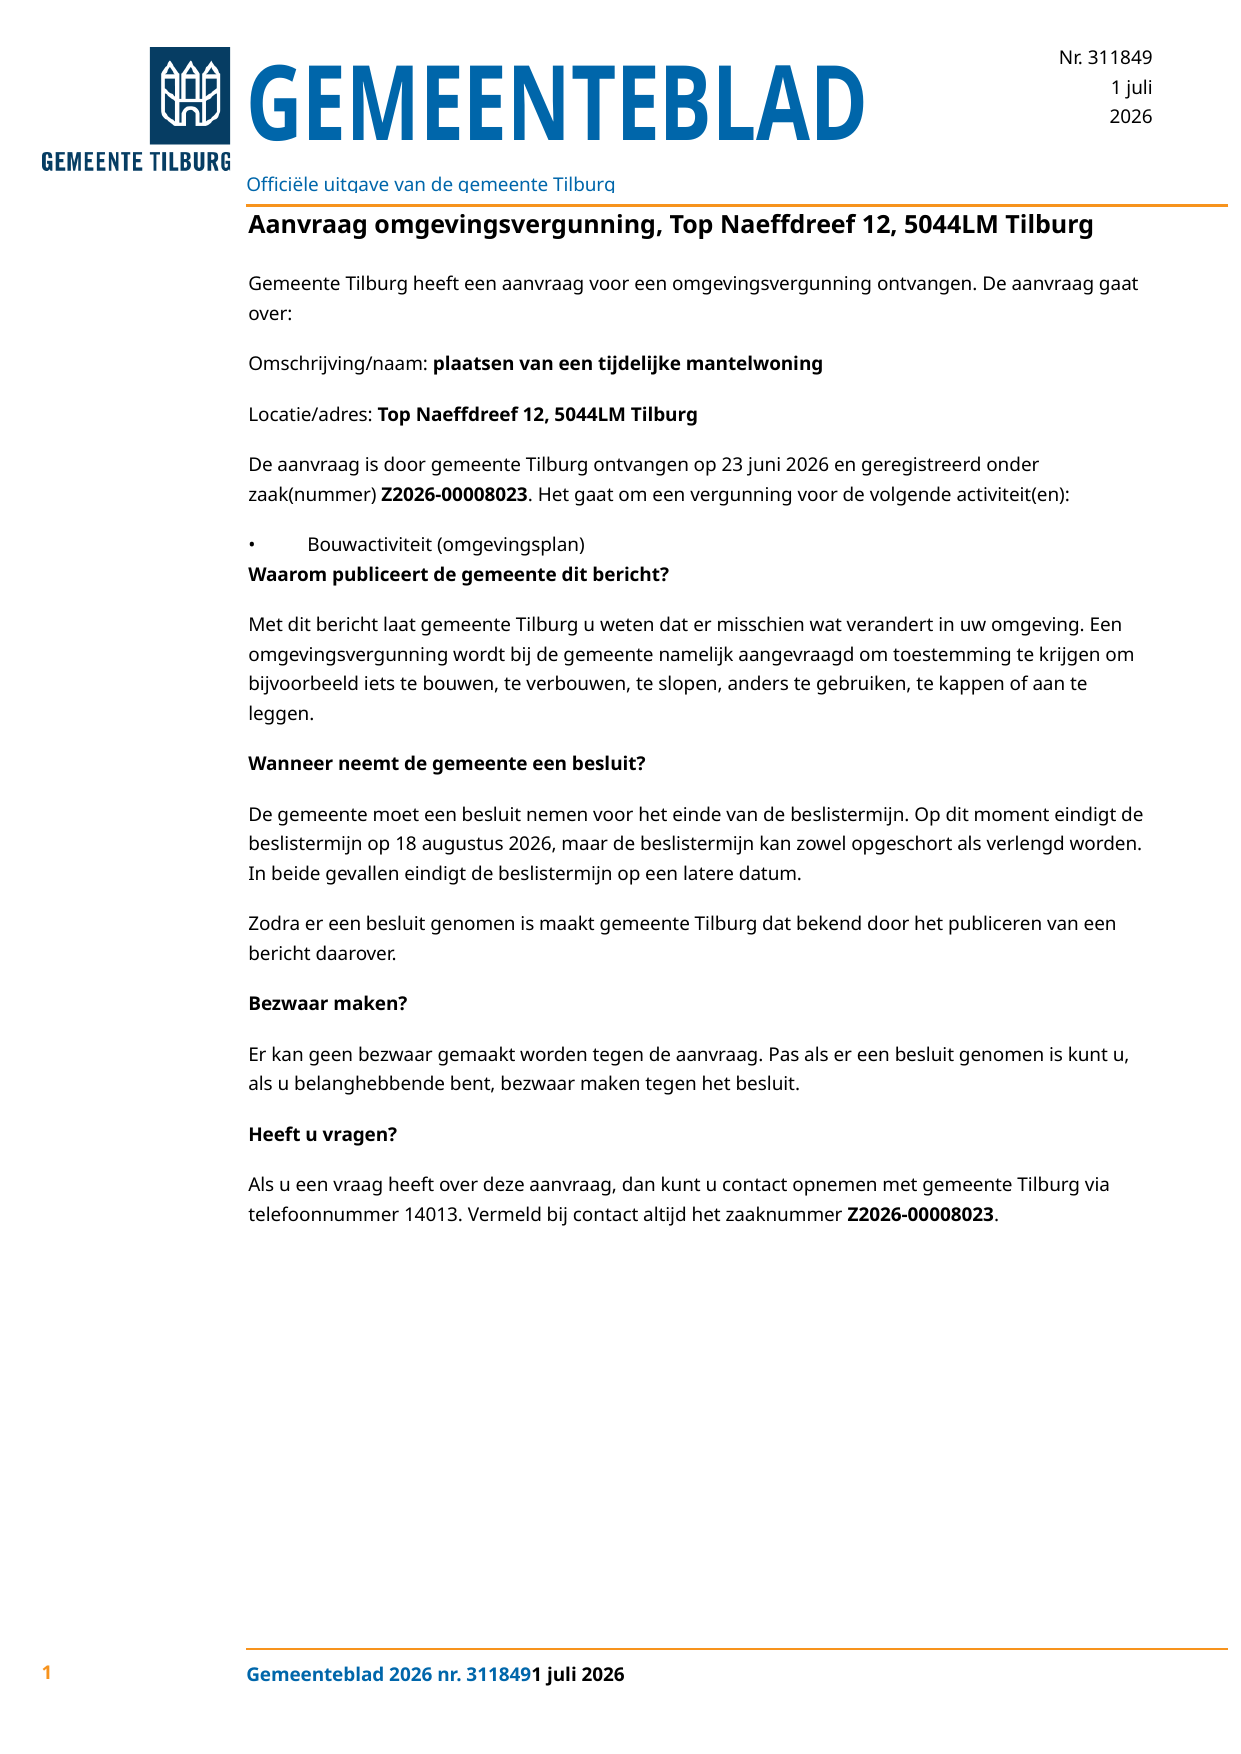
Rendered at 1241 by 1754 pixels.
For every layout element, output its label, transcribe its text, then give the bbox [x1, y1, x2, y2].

text Wanneer neemt de gemeente een besluit? [248, 750, 1152, 776]
text Locatie/adres: Top Naeffdreef 12, 5044LM Tilburg [248, 401, 1152, 426]
text De gemeente moet een besluit nemen voor het einde van de beslistermijn. Op dit moment eindigt de beslistermijn op 18 augustus 2026, maar de beslistermijn kan zowel opgeschort als verlengd worden. In beide gevallen eindigt de beslistermijn op een latere datum. [248, 801, 1152, 886]
text De aanvraag is door gemeente Tilburg ontvangen op 23 juni 2026 en geregistreerd onder zaak(nummer) Z2026-00008023. Het gaat om een vergunning voor de volgende activiteit(en): [248, 451, 1152, 506]
text Gemeente Tilburg heeft een aanvraag voor een omgevingsvergunning ontvangen. De aanvraag gaat over: [248, 270, 1152, 326]
list Bouwactiviteit (omgevingsplan) [248, 531, 1152, 557]
text Zodra er een besluit genomen is maakt gemeente Tilburg dat bekend door het publiceren van een bericht daarover. [248, 910, 1152, 966]
text Waarom publiceert de gemeente dit bericht? [248, 561, 1152, 586]
text Aanvraag omgevingsvergunning, Top Naeffdreef 12, 5044LM Tilburg [248, 207, 1152, 241]
text Heeft u vragen? [248, 1121, 1152, 1146]
text Omschrijving/naam: plaatsen van een tijdelijke mantelwoning [248, 350, 1152, 376]
picture [41, 47, 231, 172]
text Bezwaar maken? [248, 990, 1152, 1016]
text Er kan geen bezwaar gemaakt worden tegen de aanvraag. Pas als er een besluit genomen is kunt u, als u belanghebbende bent, bezwaar maken tegen het besluit. [248, 1041, 1152, 1096]
text Als u een vraag heeft over deze aanvraag, dan kunt u contact opnemen met gemeente Tilburg via telefoonnummer 14013. Vermeld bij contact altijd het zaaknummer Z2026-00008023. [248, 1171, 1152, 1226]
text Met dit bericht laat gemeente Tilburg u weten dat er misschien wat verandert in uw omgeving. Een omgevingsvergunning wordt bij de gemeente namelijk aangevraagd om toestemming te krijgen om bijvoorbeeld iets te bouwen, te verbouwen, te slopen, anders te gebruiken, te kappen of aan te leggen. [248, 611, 1152, 726]
